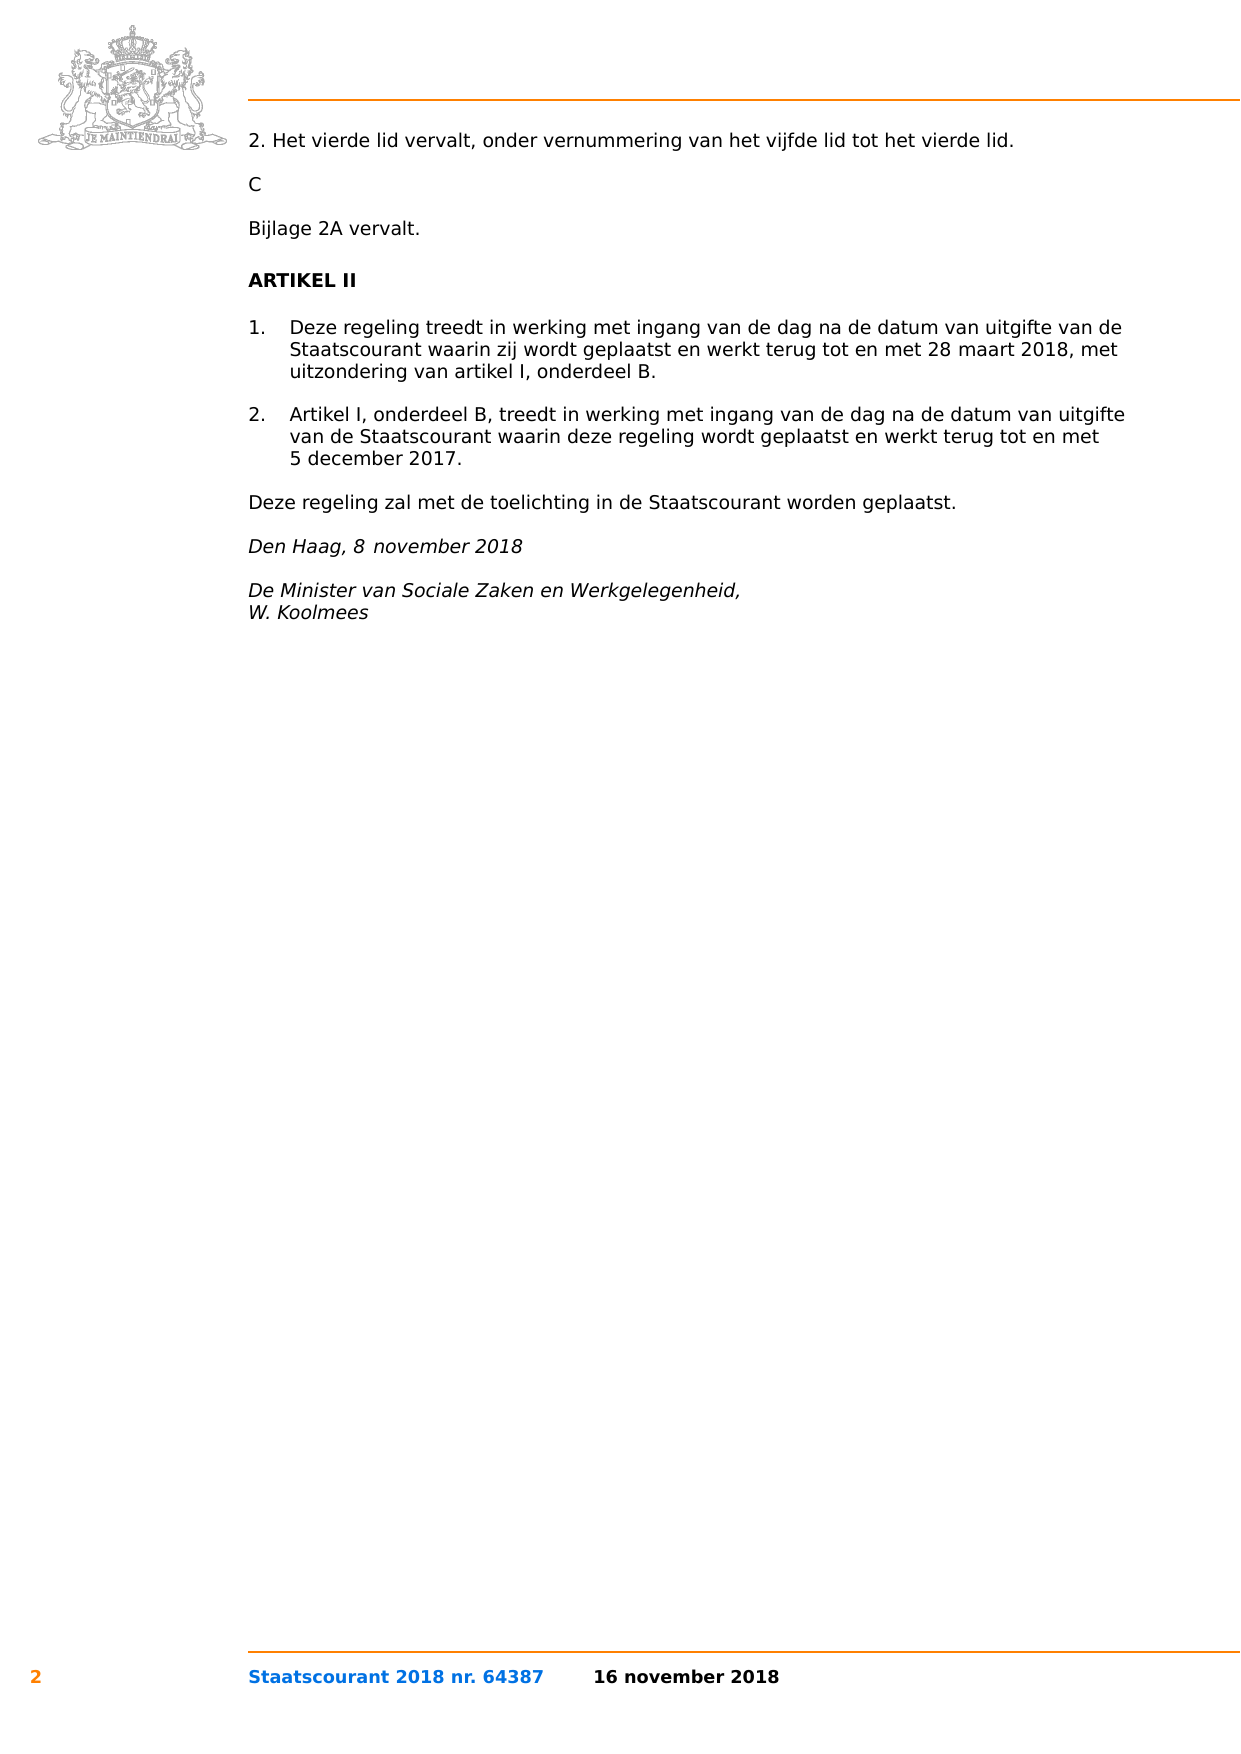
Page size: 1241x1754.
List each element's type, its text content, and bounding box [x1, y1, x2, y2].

text Den Haag, 8 november 2018 [248, 536, 1163, 558]
text Deze regeling zal met de toelichting in de Staatscourant worden geplaatst. [248, 492, 1163, 514]
text 2. Artikel I, onderdeel B, treedt in werking met ingang van de dag na de datum van uitgifte van de Staatscourant waarin deze regeling wordt geplaatst en werkt terug tot en met 5 december 2017. [248, 404, 1163, 470]
subtitle ARTIKEL II [248, 269, 1163, 292]
text 1. Deze regeling treedt in werking met ingang van de dag na de datum van uitgifte van de Staatscourant waarin zij wordt geplaatst en werkt terug tot en met 28 maart 2018, met uitzondering van artikel I, onderdeel B. [248, 317, 1163, 382]
text De Minister van Sociale Zaken en Werkgelegenheid, W. Koolmees [248, 580, 1163, 624]
picture [38, 25, 227, 150]
text 2. Het vierde lid vervalt, onder vernummering van het vijfde lid tot het vierde lid. [248, 130, 1163, 152]
text C [248, 174, 1163, 196]
text Bijlage 2A vervalt. [248, 218, 1163, 239]
